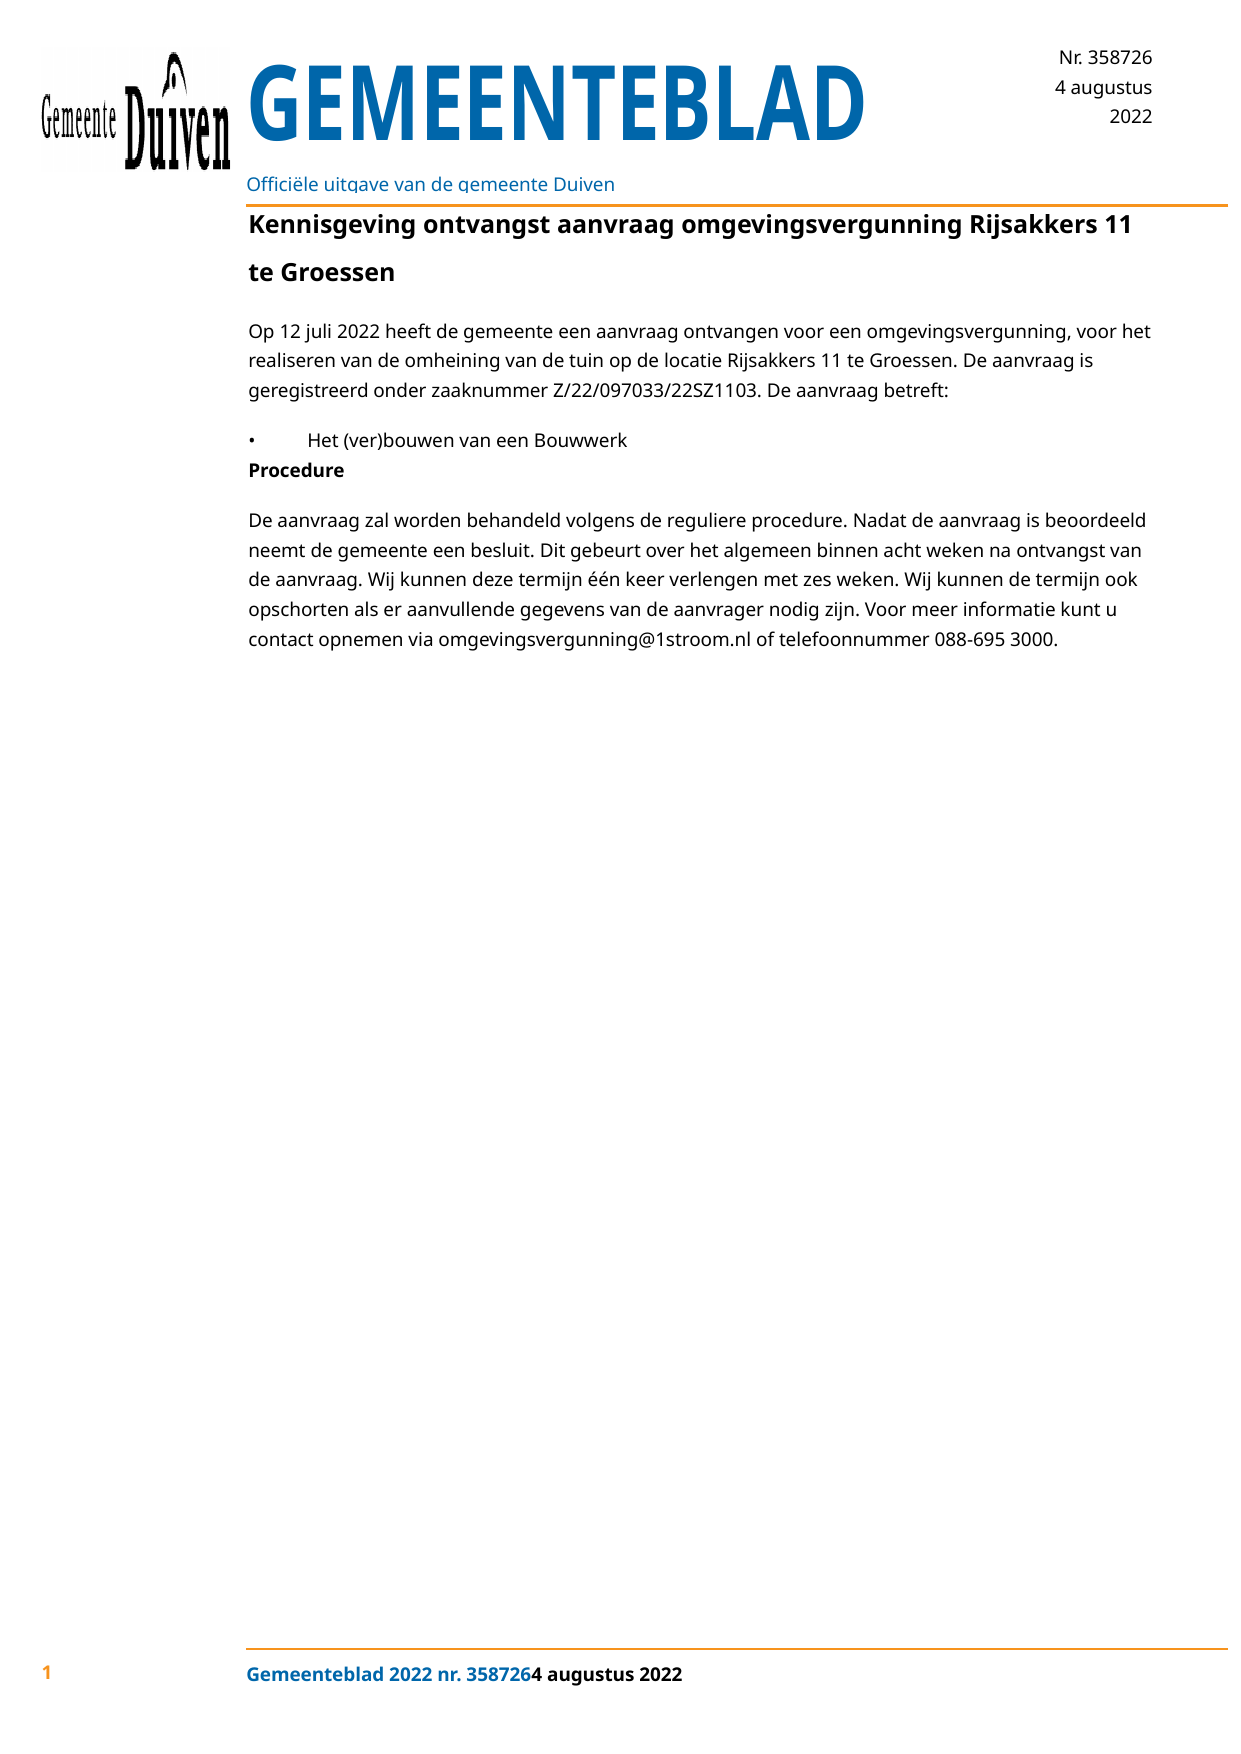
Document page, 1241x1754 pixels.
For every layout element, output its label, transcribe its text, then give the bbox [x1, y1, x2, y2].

list Het (ver)bouwen van een Bouwwerk [248, 427, 1152, 453]
text De aanvraag zal worden behandeld volgens de reguliere procedure. Nadat de aanvraag is beoordeeld neemt de gemeente een besluit. Dit gebeurt over het algemeen binnen acht weken na ontvangst van de aanvraag. Wij kunnen deze termijn één keer verlengen met zes weken. Wij kunnen de termijn ook opschorten als er aanvullende gegevens van de aanvrager nodig zijn. Voor meer informatie kunt u contact opnemen via omgevingsvergunning@1stroom.nl of telefoonnummer 088-695 3000. [248, 507, 1152, 652]
text Op 12 juli 2022 heeft de gemeente een aanvraag ontvangen voor een omgevingsvergunning, voor het realiseren van de omheining van de tuin op de locatie Rijsakkers 11 te Groessen. De aanvraag is geregistreerd onder zaaknummer Z/22/097033/22SZ1103. De aanvraag betreft: [248, 318, 1152, 403]
picture [41, 47, 231, 172]
text Kennisgeving ontvangst aanvraag omgevingsvergunning Rijsakkers 11 te Groessen [248, 207, 1152, 288]
text Procedure [248, 457, 1152, 483]
